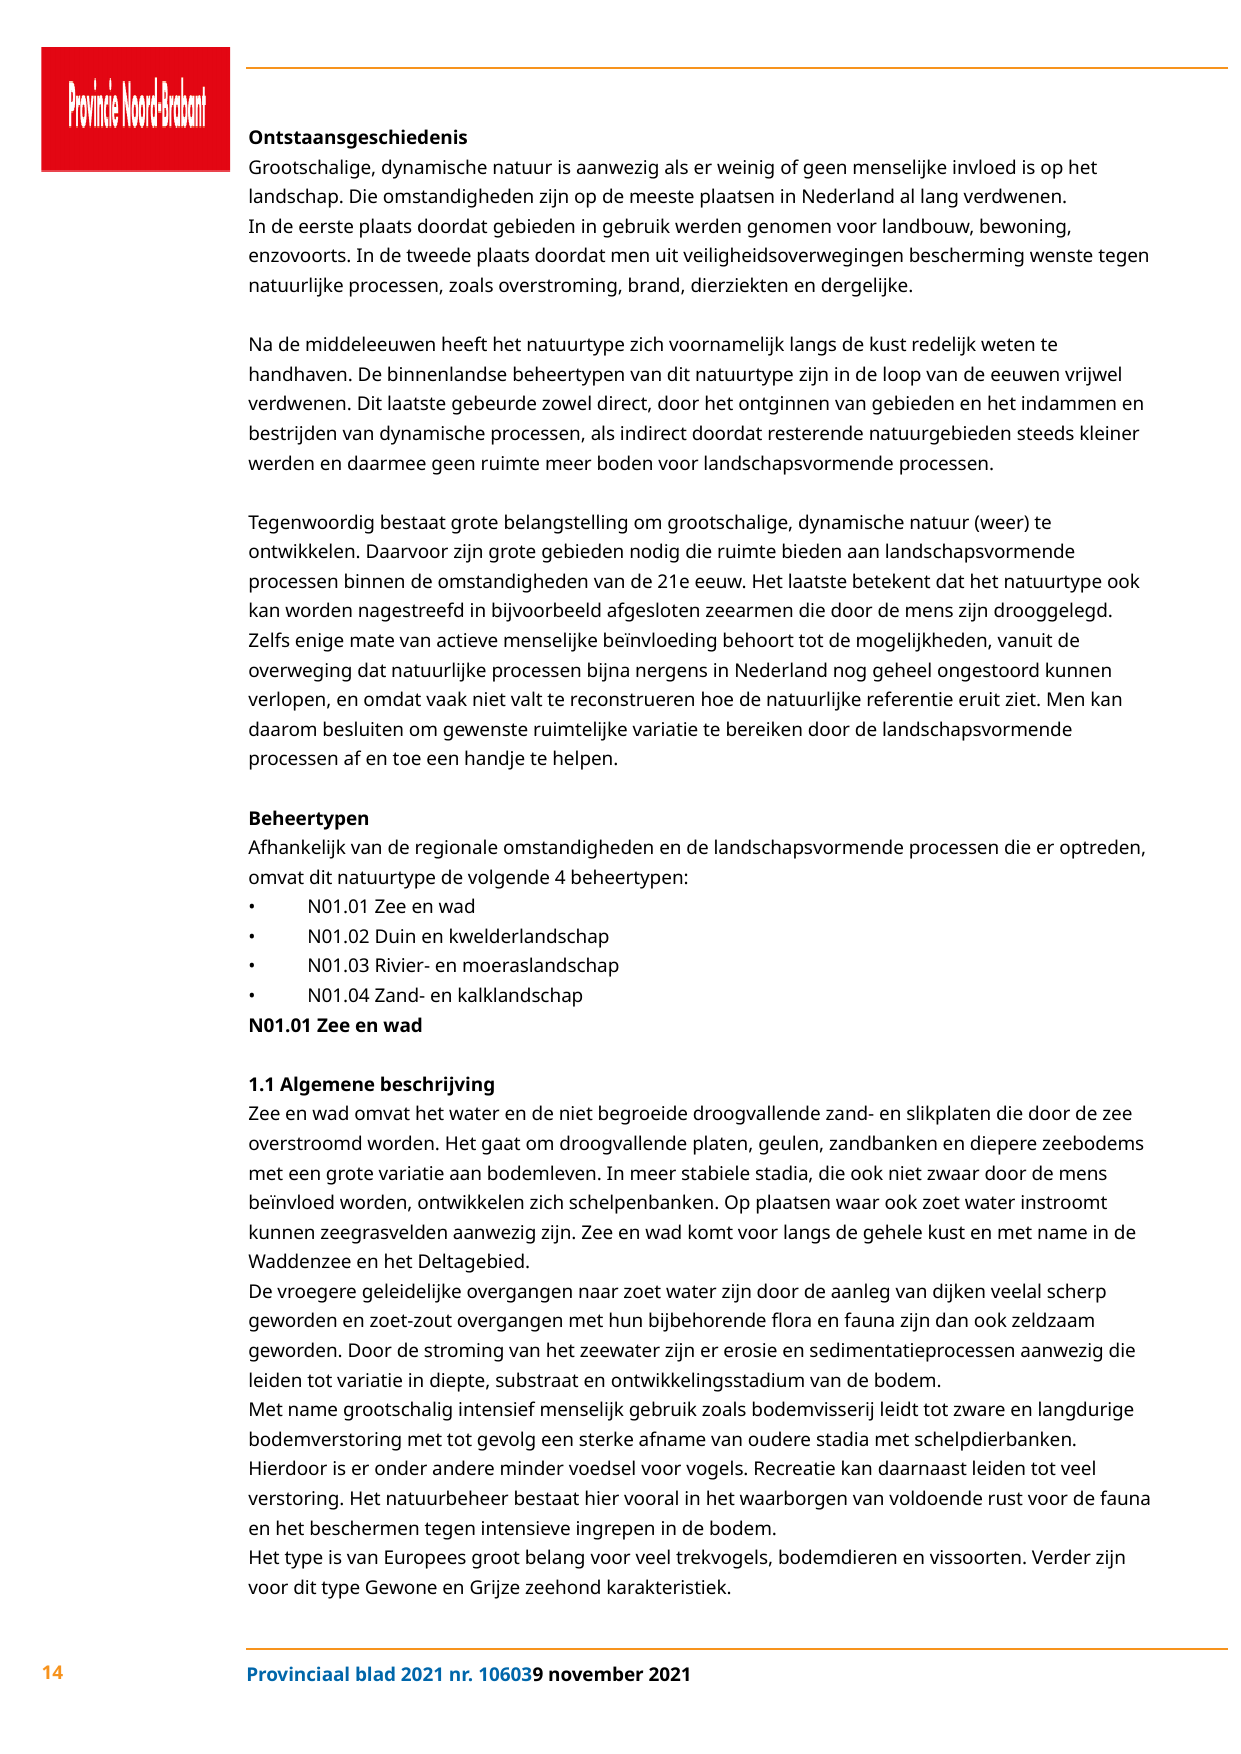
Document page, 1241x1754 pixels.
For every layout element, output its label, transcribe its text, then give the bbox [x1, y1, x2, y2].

list N01.01 Zee en wad [248, 893, 1152, 919]
text Grootschalige, dynamische natuur is aanwezig als er weinig of geen menselijke invloed is op het landschap. Die omstandigheden zijn op de meeste plaatsen in Nederland al lang verdwenen. [248, 154, 1152, 209]
text Tegenwoordig bestaat grote belangstelling om grootschalige, dynamische natuur (weer) te ontwikkelen. Daarvoor zijn grote gebieden nodig die ruimte bieden aan landschapsvormende processen binnen de omstandigheden van de 21e eeuw. Het laatste betekent dat het natuurtype ook kan worden nagestreefd in bijvoorbeeld afgesloten zeearmen die door de mens zijn drooggelegd. Zelfs enige mate van actieve menselijke beïnvloeding behoort tot de mogelijkheden, vanuit de overweging dat natuurlijke processen bijna nergens in Nederland nog geheel ongestoord kunnen verlopen, en omdat vaak niet valt te reconstrueren hoe de natuurlijke referentie eruit ziet. Men kan daarom besluiten om gewenste ruimtelijke variatie te bereiken door de landschapsvormende processen af en toe een handje te helpen. [248, 509, 1152, 771]
text Zee en wad omvat het water en de niet begroeide droogvallende zand- en slikplaten die door de zee overstroomd worden. Het gaat om droogvallende platen, geulen, zandbanken en diepere zeebodems met een grote variatie aan bodemleven. In meer stabiele stadia, die ook niet zwaar door de mens beïnvloed worden, ontwikkelen zich schelpenbanken. Op plaatsen waar ook zoet water instroomt kunnen zeegrasvelden aanwezig zijn. Zee en wad komt voor langs de gehele kust en met name in de Waddenzee en het Deltagebied. [248, 1101, 1152, 1274]
text Met name grootschalig intensief menselijk gebruik zoals bodemvisserij leidt tot zware en langdurige bodemverstoring met tot gevolg een sterke afname van oudere stadia met schelpdierbanken. Hierdoor is er onder andere minder voedsel voor vogels. Recreatie kan daarnaast leiden tot veel verstoring. Het natuurbeheer bestaat hier vooral in het waarborgen van voldoende rust voor de fauna en het beschermen tegen intensieve ingrepen in de bodem. [248, 1396, 1152, 1541]
text N01.01 Zee en wad [248, 1012, 1152, 1038]
text Na de middeleeuwen heeft het natuurtype zich voornamelijk langs de kust redelijk weten te handhaven. De binnenlandse beheertypen van dit natuurtype zijn in de loop van de eeuwen vrijwel verdwenen. Dit laatste gebeurde zowel direct, door het ontginnen van gebieden en het indammen en bestrijden van dynamische processen, als indirect doordat resterende natuurgebieden steeds kleiner werden en daarmee geen ruimte meer boden voor landschapsvormende processen. [248, 331, 1152, 476]
list N01.04 Zand- en kalklandschap [248, 982, 1152, 1008]
text In de eerste plaats doordat gebieden in gebruik werden genomen voor landbouw, bewoning, enzovoorts. In de tweede plaats doordat men uit veiligheidsoverwegingen bescherming wenste tegen natuurlijke processen, zoals overstroming, brand, dierziekten en dergelijke. [248, 213, 1152, 298]
list N01.02 Duin en kwelderlandschap [248, 923, 1152, 949]
text Ontstaansgeschiedenis [248, 124, 1152, 150]
text Beheertypen [248, 805, 1152, 831]
text De vroegere geleidelijke overgangen naar zoet water zijn door de aanleg van dijken veelal scherp geworden en zoet-zout overgangen met hun bijbehorende flora en fauna zijn dan ook zeldzaam geworden. Door de stroming van het zeewater zijn er erosie en sedimentatieprocessen aanwezig die leiden tot variatie in diepte, substraat en ontwikkelingsstadium van de bodem. [248, 1278, 1152, 1393]
text Het type is van Europees groot belang voor veel trekvogels, bodemdieren en vissoorten. Verder zijn voor dit type Gewone en Grijze zeehond karakteristiek. [248, 1544, 1152, 1600]
text 1.1 Algemene beschrijving [248, 1071, 1152, 1097]
list N01.03 Rivier- en moeraslandschap [248, 953, 1152, 978]
text Afhankelijk van de regionale omstandigheden en de landschapsvormende processen die er optreden, omvat dit natuurtype de volgende 4 beheertypen: [248, 834, 1152, 890]
picture [41, 47, 231, 172]
